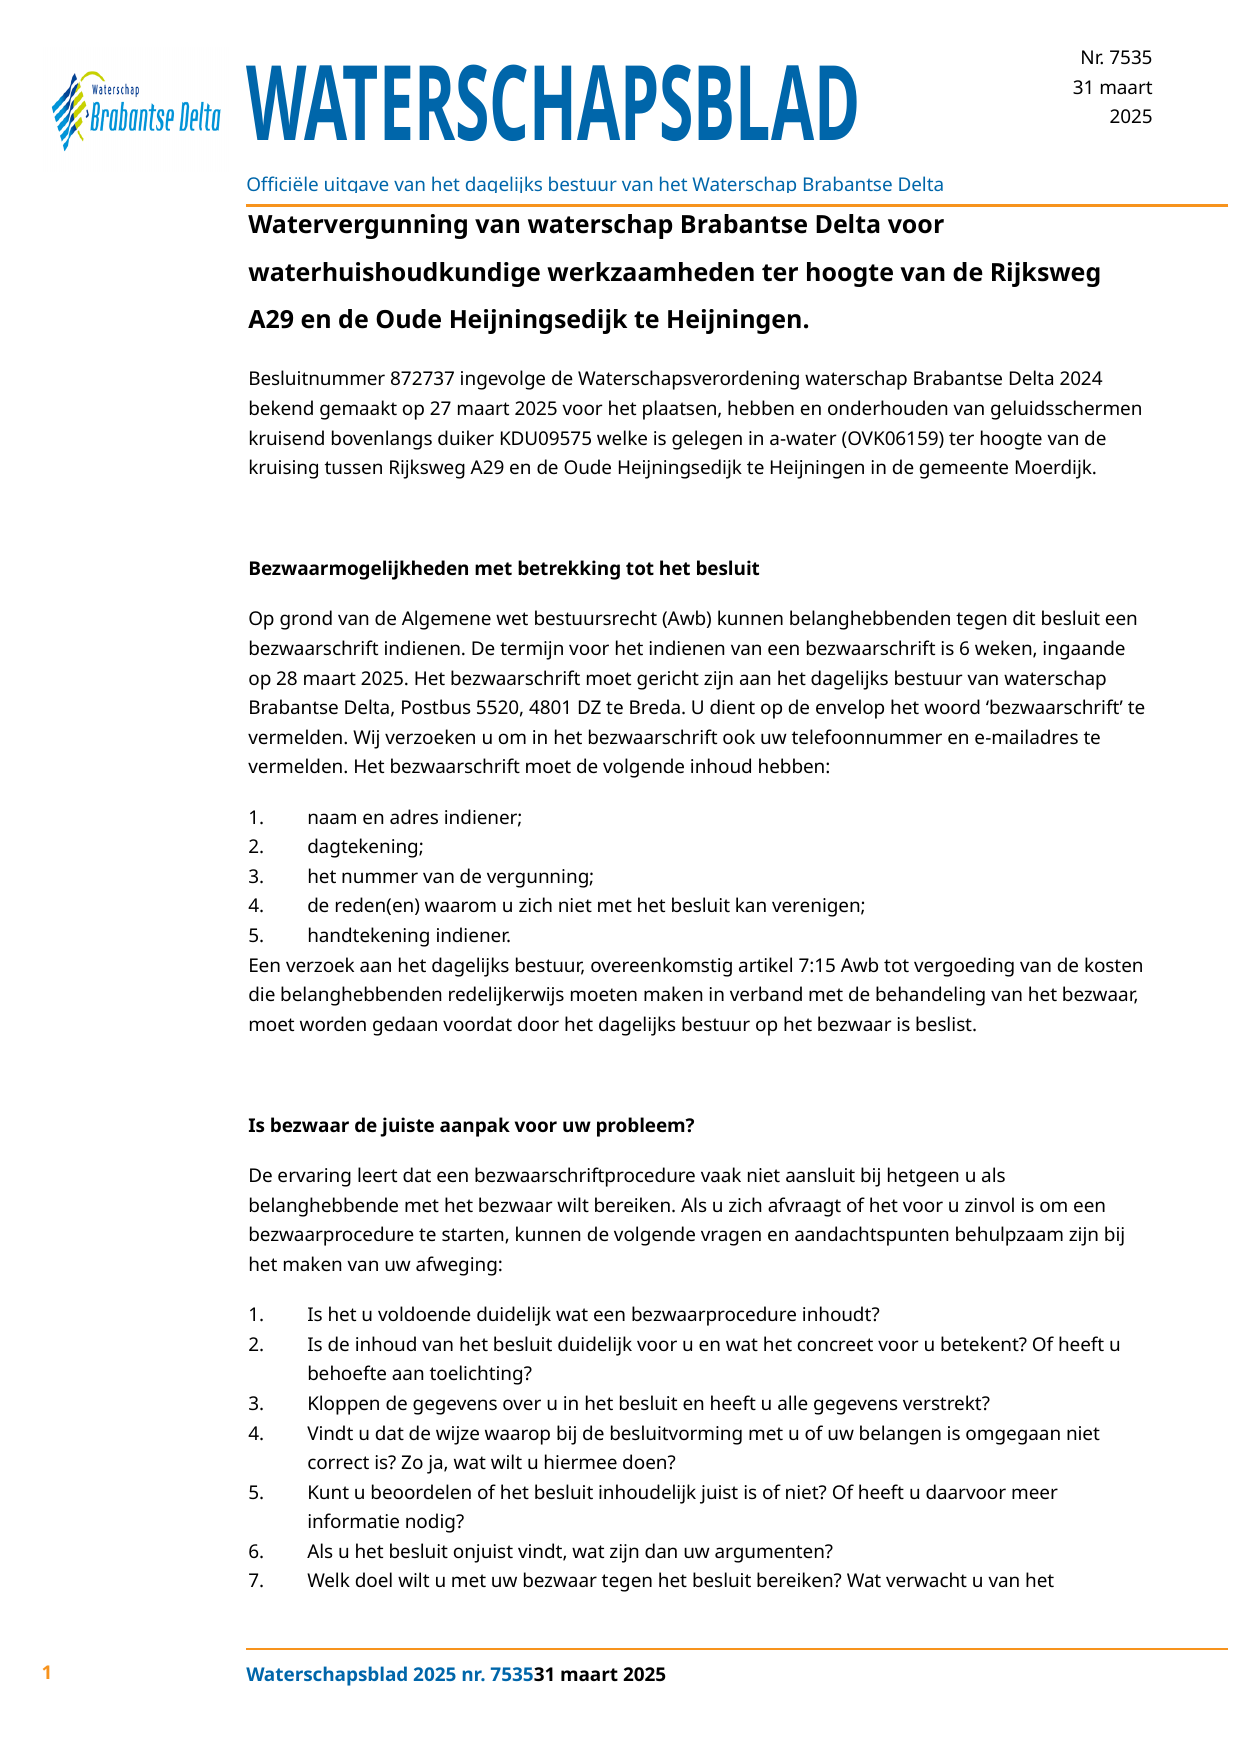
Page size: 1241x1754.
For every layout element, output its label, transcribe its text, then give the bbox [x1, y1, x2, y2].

list naam en adres indiener; [248, 804, 1152, 829]
list Is de inhoud van het besluit duidelijk voor u en wat het concreet voor u betekent? Of heeft u behoefte aan toelichting? [248, 1331, 1152, 1386]
list Is het u voldoende duidelijk wat een bezwaarprocedure inhoudt? [248, 1301, 1152, 1327]
text De ervaring leert dat een bezwaarschriftprocedure vaak niet aansluit bij hetgeen u als belanghebbende met het bezwaar wilt bereiken. Als u zich afvraagt of het voor u zinvol is om een bezwaarprocedure te starten, kunnen de volgende vragen en aandachtspunten behulpzaam zijn bij het maken van uw afweging: [248, 1162, 1152, 1277]
list dagtekening; [248, 833, 1152, 859]
list Als u het besluit onjuist vindt, wat zijn dan uw argumenten? [248, 1538, 1152, 1564]
list Vindt u dat de wijze waarop bij de besluitvorming met u of uw belangen is omgegaan niet correct is? Zo ja, wat wilt u hiermee doen? [248, 1420, 1152, 1475]
text Besluitnummer 872737 ingevolge de Waterschapsverordening waterschap Brabantse Delta 2024 bekend gemaakt op 27 maart 2025 voor het plaatsen, hebben en onderhouden van geluidsschermen kruisend bovenlangs duiker KDU09575 welke is gelegen in a-water (OVK06159) ter hoogte van de kruising tussen Rijksweg A29 en de Oude Heijningsedijk te Heijningen in de gemeente Moerdijk. [248, 366, 1152, 480]
text Is bezwaar de juiste aanpak voor uw probleem? [248, 1112, 1152, 1137]
text Een verzoek aan het dagelijks bestuur, overeenkomstig artikel 7:15 Awb tot vergoeding van de kosten die belanghebbenden redelijkerwijs moeten maken in verband met de behandeling van het bezwaar, moet worden gedaan voordat door het dagelijks bestuur op het bezwaar is beslist. [248, 952, 1152, 1037]
text Bezwaarmogelijkheden met betrekking tot het besluit [248, 555, 1152, 581]
text Watervergunning van waterschap Brabantse Delta voor waterhuishoudkundige werkzaamheden ter hoogte van de Rijksweg A29 en de Oude Heijningsedijk te Heijningen. [248, 207, 1152, 336]
list Kunt u beoordelen of het besluit inhoudelijk juist is of niet? Of heeft u daarvoor meer informatie nodig? [248, 1479, 1152, 1534]
picture [41, 47, 231, 172]
list handtekening indiener. [248, 922, 1152, 948]
list het nummer van de vergunning; [248, 863, 1152, 889]
list de reden(en) waarom u zich niet met het besluit kan verenigen; [248, 893, 1152, 918]
list Welk doel wilt u met uw bezwaar tegen het besluit bereiken? Wat verwacht u van het [248, 1568, 1152, 1593]
text Op grond van de Algemene wet bestuursrecht (Awb) kunnen belanghebbenden tegen dit besluit een bezwaarschrift indienen. De termijn voor het indienen van een bezwaarschrift is 6 weken, ingaande op 28 maart 2025. Het bezwaarschrift moet gericht zijn aan het dagelijks bestuur van waterschap Brabantse Delta, Postbus 5520, 4801 DZ te Breda. U dient op de envelop het woord ‘bezwaarschrift’ te vermelden. Wij verzoeken u om in het bezwaarschrift ook uw telefoonnummer en e‑mailadres te vermelden. Het bezwaarschrift moet de volgende inhoud hebben: [248, 606, 1152, 779]
list Kloppen de gegevens over u in het besluit en heeft u alle gegevens verstrekt? [248, 1390, 1152, 1416]
